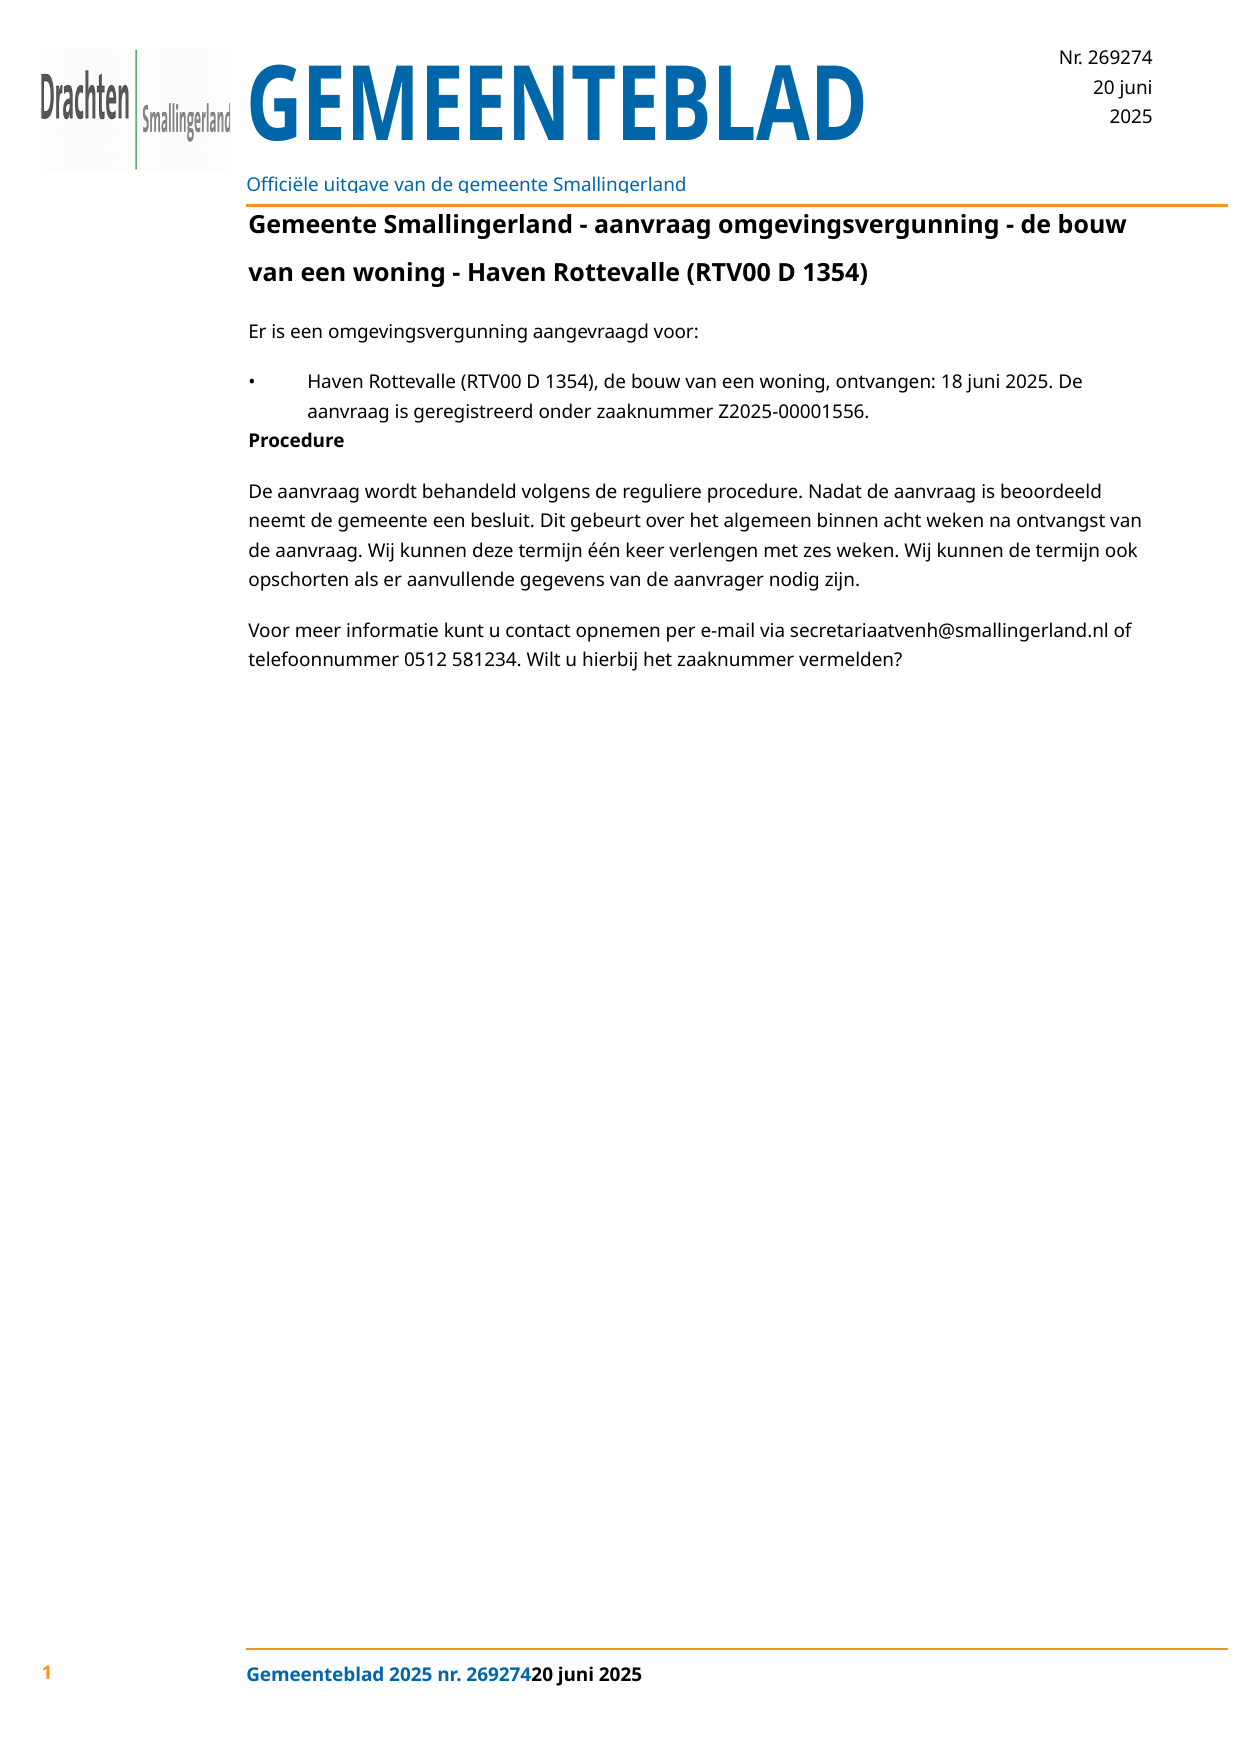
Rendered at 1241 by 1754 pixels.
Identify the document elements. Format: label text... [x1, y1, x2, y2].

text Voor meer informatie kunt u contact opnemen per e-mail via secretariaatvenh@smallingerland.nl of telefoonnummer 0512 581234. Wilt u hierbij het zaaknummer vermelden? [248, 617, 1152, 672]
text Gemeente Smallingerland - aanvraag omgevingsvergunning - de bouw van een woning - Haven Rottevalle (RTV00 D 1354) [248, 207, 1152, 288]
text De aanvraag wordt behandeld volgens de reguliere procedure. Nadat de aanvraag is beoordeeld neemt de gemeente een besluit. Dit gebeurt over het algemeen binnen acht weken na ontvangst van de aanvraag. Wij kunnen deze termijn één keer verlengen met zes weken. Wij kunnen de termijn ook opschorten als er aanvullende gegevens van de aanvrager nodig zijn. [248, 478, 1152, 592]
text Procedure [248, 427, 1152, 453]
picture [41, 47, 231, 172]
text Er is een omgevingsvergunning aangevraagd voor: [248, 318, 1152, 344]
list Haven Rottevalle (RTV00 D 1354), de bouw van een woning, ontvangen: 18 juni 2025. De aanvraag is geregistreerd onder zaaknummer Z2025-00001556. [248, 368, 1152, 424]
